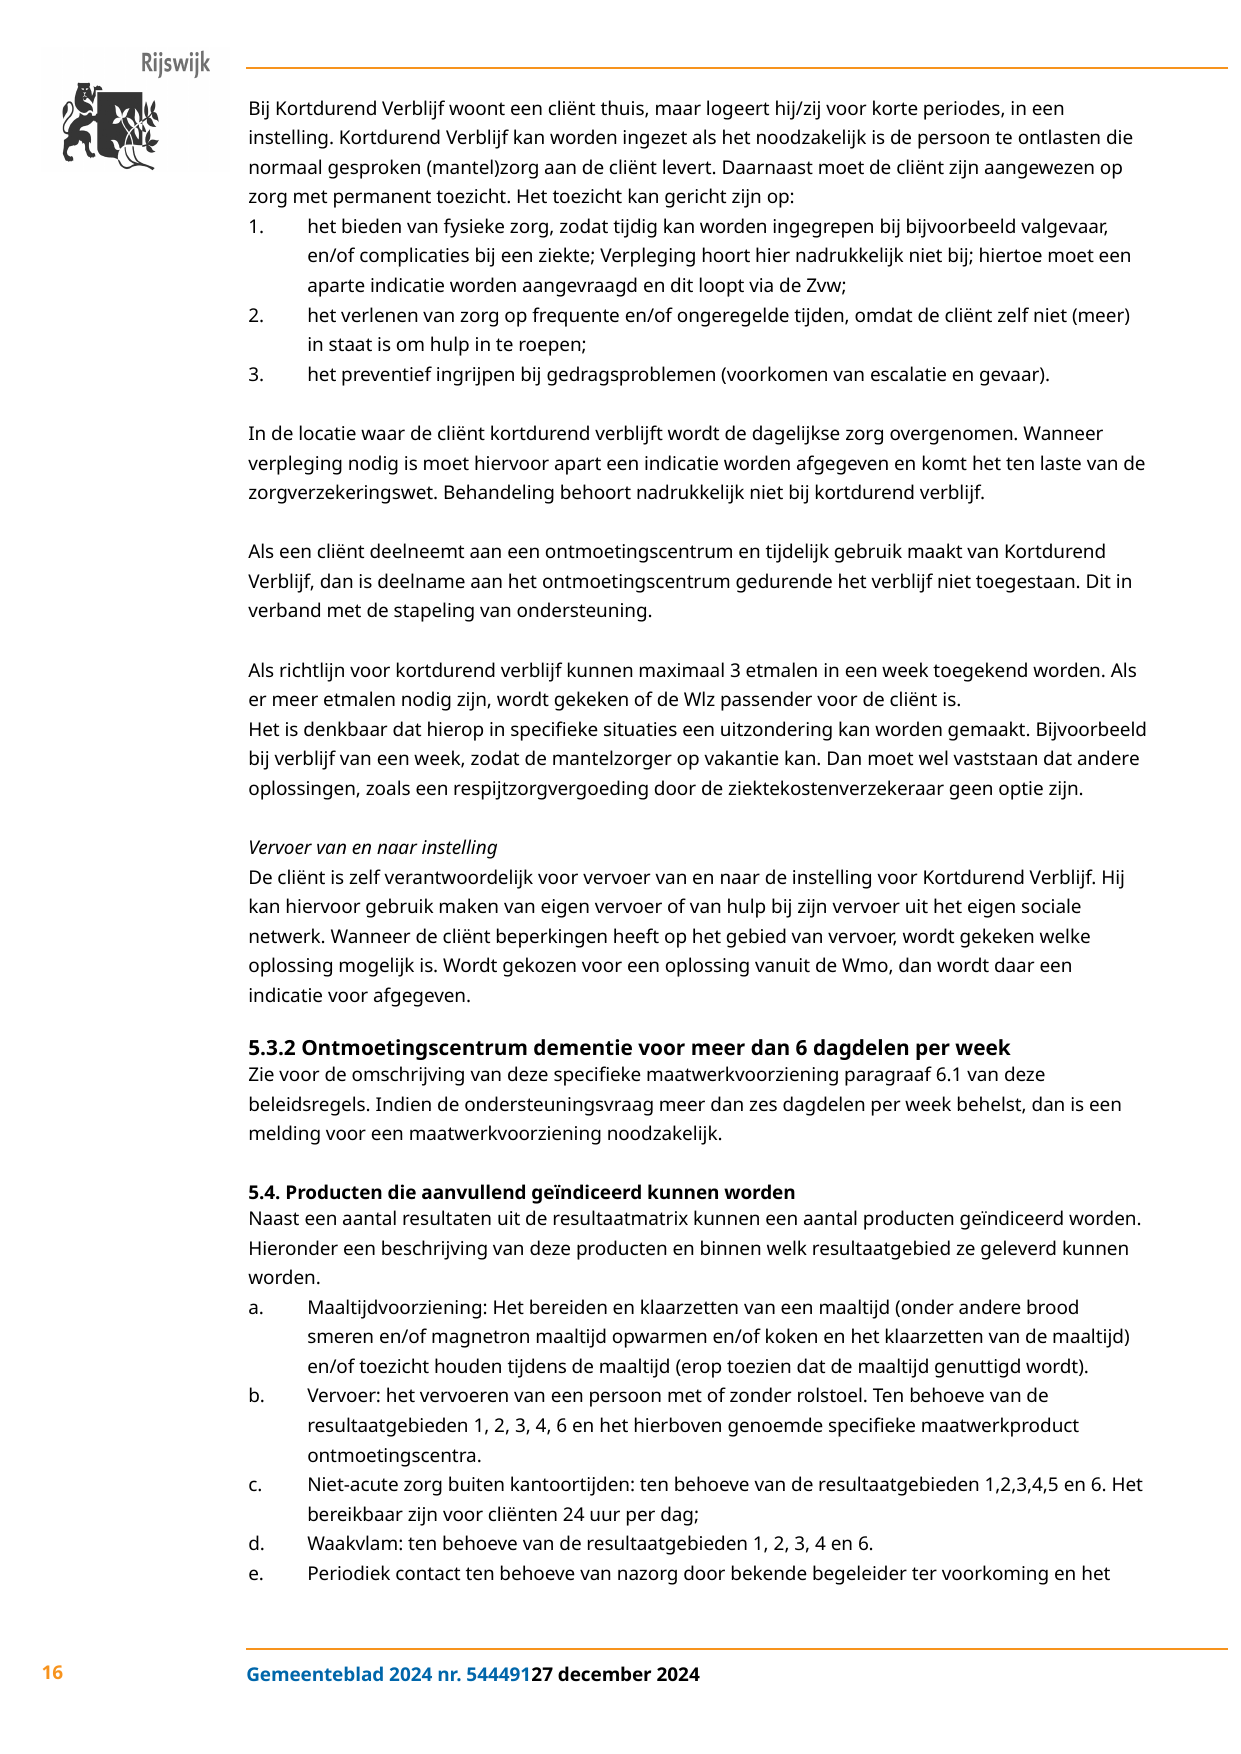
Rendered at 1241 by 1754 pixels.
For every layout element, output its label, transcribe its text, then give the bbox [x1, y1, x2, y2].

list het bieden van fysieke zorg, zodat tijdig kan worden ingegrepen bij bijvoorbeeld valgevaar, en/of complicaties bij een ziekte; Verpleging hoort hier nadrukkelijk niet bij; hiertoe moet een aparte indicatie worden aangevraagd en dit loopt via de Zvw; [248, 213, 1152, 298]
text Naast een aantal resultaten uit de resultaatmatrix kunnen een aantal producten geïndiceerd worden. Hieronder een beschrijving van deze producten en binnen welk resultaatgebied ze geleverd kunnen worden. [248, 1205, 1152, 1290]
text Bij Kortdurend Verblijf woont een cliënt thuis, maar logeert hij/zij voor korte periodes, in een [248, 95, 1152, 121]
list het verlenen van zorg op frequente en/of ongeregelde tijden, omdat de cliënt zelf niet (meer) in staat is om hulp in te roepen; [248, 302, 1152, 357]
text 5.3.2 Ontmoetingscentrum dementie voor meer dan 6 dagdelen per week [248, 1033, 1152, 1061]
text 5.4. Producten die aanvullend geïndiceerd kunnen worden [248, 1179, 1152, 1205]
list Niet-acute zorg buiten kantoortijden: ten behoeve van de resultaatgebieden 1,2,3,4,5 en 6. Het bereikbaar zijn voor cliënten 24 uur per dag; [248, 1471, 1152, 1527]
list het preventief ingrijpen bij gedragsproblemen (voorkomen van escalatie en gevaar). [248, 361, 1152, 387]
list Maaltijdvoorziening: Het bereiden en klaarzetten van een maaltijd (onder andere brood smeren en/of magnetron maaltijd opwarmen en/of koken en het klaarzetten van de maaltijd) en/of toezicht houden tijdens de maaltijd (erop toezien dat de maaltijd genuttigd wordt). [248, 1294, 1152, 1379]
text Vervoer van en naar instelling [248, 834, 1152, 860]
text De cliënt is zelf verantwoordelijk voor vervoer van en naar de instelling voor Kortdurend Verblijf. Hij kan hiervoor gebruik maken van eigen vervoer of van hulp bij zijn vervoer uit het eigen sociale netwerk. Wanneer de cliënt beperkingen heeft op het gebied van vervoer, wordt gekeken welke oplossing mogelijk is. Wordt gekozen voor een oplossing vanuit de Wmo, dan wordt daar een indicatie voor afgegeven. [248, 864, 1152, 1008]
text instelling. Kortdurend Verblijf kan worden ingezet als het noodzakelijk is de persoon te ontlasten die normaal gesproken (mantel)zorg aan de cliënt levert. Daarnaast moet de cliënt zijn aangewezen op zorg met permanent toezicht. Het toezicht kan gericht zijn op: [248, 124, 1152, 209]
list Waakvlam: ten behoeve van de resultaatgebieden 1, 2, 3, 4 en 6. [248, 1531, 1152, 1556]
list Periodiek contact ten behoeve van nazorg door bekende begeleider ter voorkoming en het [248, 1560, 1152, 1586]
text Als richtlijn voor kortdurend verblijf kunnen maximaal 3 etmalen in een week toegekend worden. Als er meer etmalen nodig zijn, wordt gekeken of de Wlz passender voor de cliënt is. [248, 657, 1152, 712]
text Het is denkbaar dat hierop in specifieke situaties een uitzondering kan worden gemaakt. Bijvoorbeeld bij verblijf van een week, zodat de mantelzorger op vakantie kan. Dan moet wel vaststaan dat andere oplossingen, zoals een respijtzorgvergoeding door de ziektekostenverzekeraar geen optie zijn. [248, 716, 1152, 801]
picture [41, 47, 231, 172]
text Zie voor de omschrijving van deze specifieke maatwerkvoorziening paragraaf 6.1 van deze beleidsregels. Indien de ondersteuningsvraag meer dan zes dagdelen per week behelst, dan is een melding voor een maatwerkvoorziening noodzakelijk. [248, 1061, 1152, 1146]
list Vervoer: het vervoeren van een persoon met of zonder rolstoel. Ten behoeve van de resultaatgebieden 1, 2, 3, 4, 6 en het hierboven genoemde specifieke maatwerkproduct ontmoetingscentra. [248, 1383, 1152, 1468]
text Als een cliënt deelneemt aan een ontmoetingscentrum en tijdelijk gebruik maakt van Kortdurend Verblijf, dan is deelname aan het ontmoetingscentrum gedurende het verblijf niet toegestaan. Dit in verband met de stapeling van ondersteuning. [248, 538, 1152, 623]
text In de locatie waar de cliënt kortdurend verblijft wordt de dagelijkse zorg overgenomen. Wanneer verpleging nodig is moet hiervoor apart een indicatie worden afgegeven en komt het ten laste van de zorgverzekeringswet. Behandeling behoort nadrukkelijk niet bij kortdurend verblijf. [248, 420, 1152, 505]
